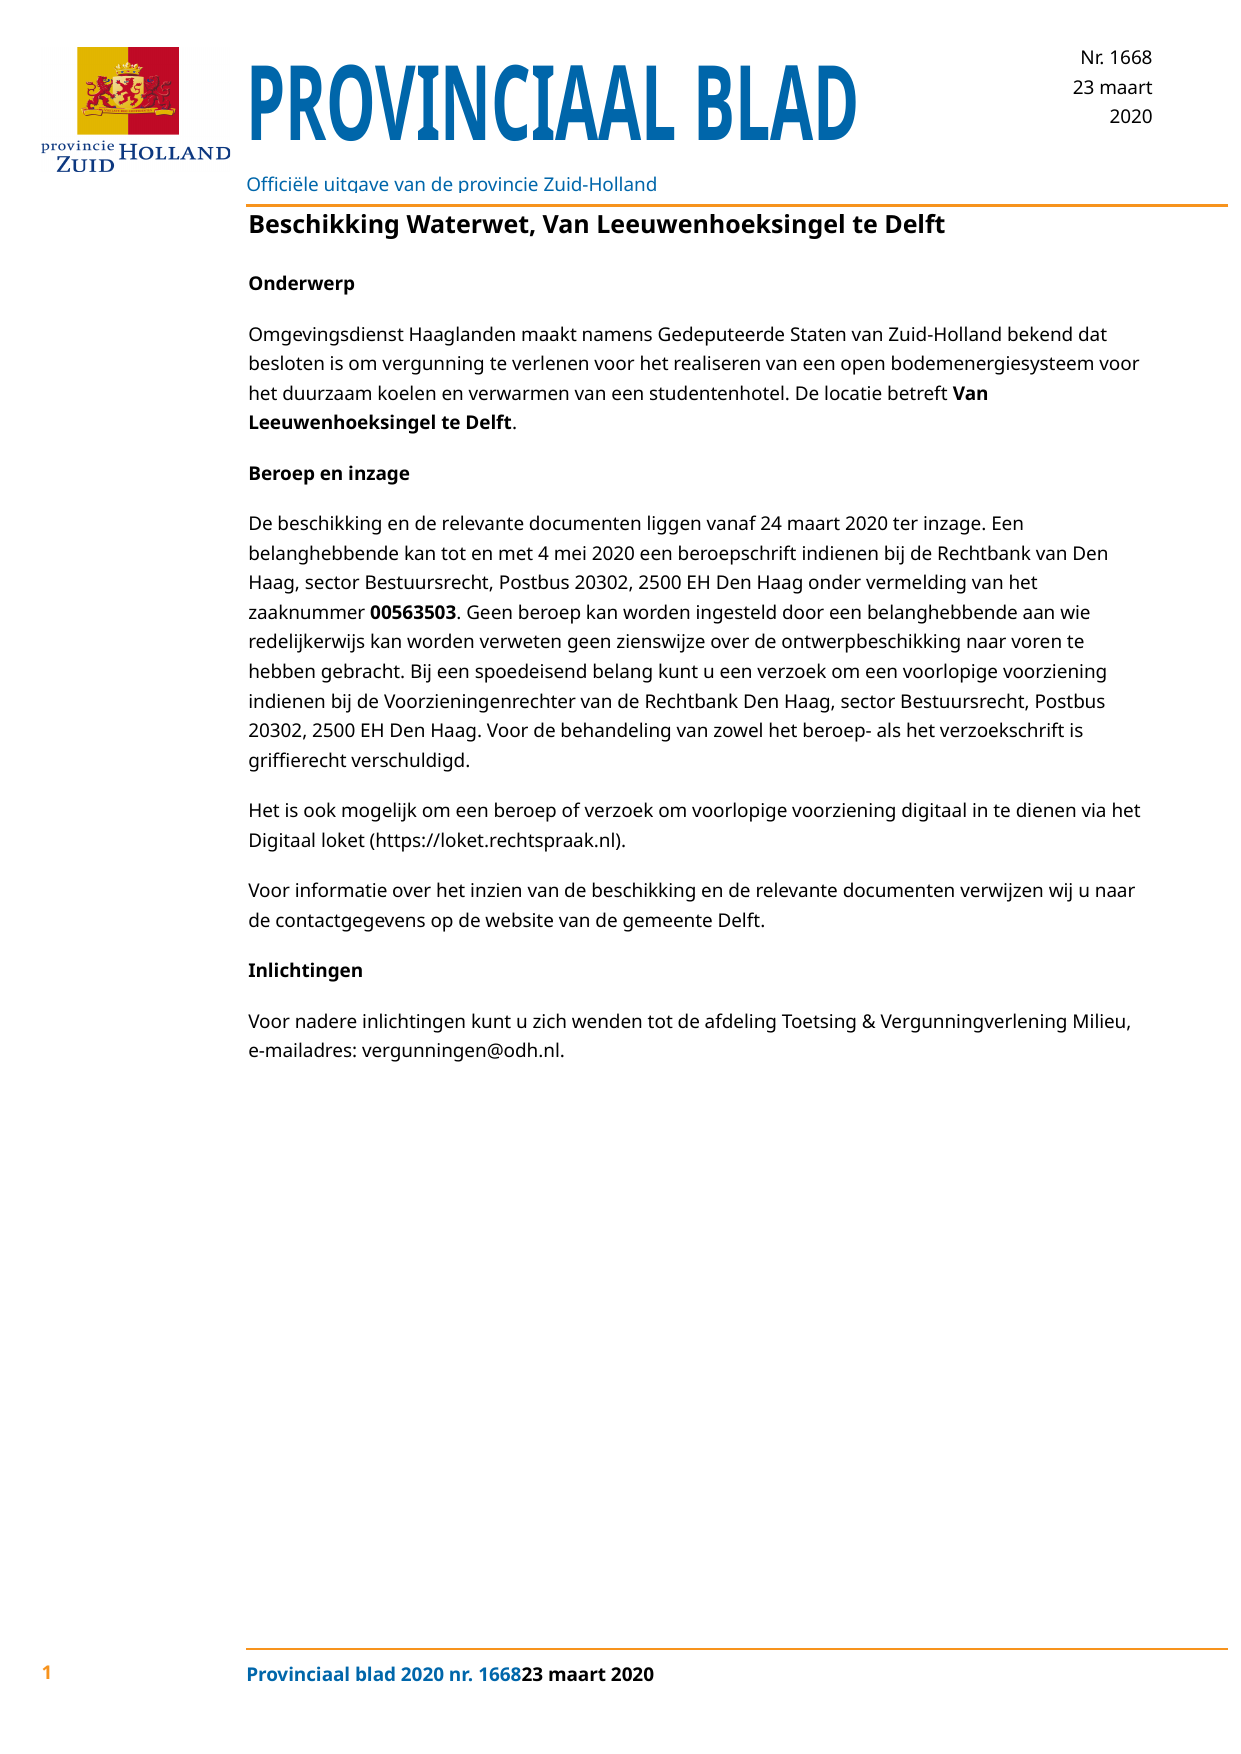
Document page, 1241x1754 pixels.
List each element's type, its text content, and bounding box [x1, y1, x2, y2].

text Het is ook mogelijk om een beroep of verzoek om voorlopige voorziening digitaal in te dienen via het Digitaal loket (https://loket.rechtspraak.nl). [248, 797, 1152, 853]
text Omgevingsdienst Haaglanden maakt namens Gedeputeerde Staten van Zuid-Holland bekend dat besloten is om vergunning te verlenen voor het realiseren van een open bodemenergiesysteem voor het duurzaam koelen en verwarmen van een studentenhotel. De locatie betreft Van Leeuwenhoeksingel te Delft. [248, 321, 1152, 435]
text Beschikking Waterwet, Van Leeuwenhoeksingel te Delft [248, 207, 1152, 241]
picture [41, 47, 231, 172]
text Onderwerp [248, 270, 1152, 296]
text De beschikking en de relevante documenten liggen vanaf 24 maart 2020 ter inzage. Een belanghebbende kan tot en met 4 mei 2020 een beroepschrift indienen bij de Rechtbank van Den Haag, sector Bestuursrecht, Postbus 20302, 2500 EH Den Haag onder vermelding van het zaaknummer 00563503. Geen beroep kan worden ingesteld door een belanghebbende aan wie redelijkerwijs kan worden verweten geen zienswijze over de ontwerpbeschikking naar voren te hebben gebracht. Bij een spoedeisend belang kunt u een verzoek om een voorlopige voorziening indienen bij de Voorzieningenrechter van de Rechtbank Den Haag, sector Bestuursrecht, Postbus 20302, 2500 EH Den Haag. Voor de behandeling van zowel het beroep- als het verzoekschrift is griffierecht verschuldigd. [248, 510, 1152, 773]
text Voor nadere inlichtingen kunt u zich wenden tot de afdeling Toetsing & Vergunningverlening Milieu, e-mailadres: vergunningen@odh.nl. [248, 1008, 1152, 1063]
text Beroep en inzage [248, 460, 1152, 486]
text Inlichtingen [248, 957, 1152, 983]
text Voor informatie over het inzien van de beschikking en de relevante documenten verwijzen wij u naar de contactgegevens op de website van de gemeente Delft. [248, 877, 1152, 933]
